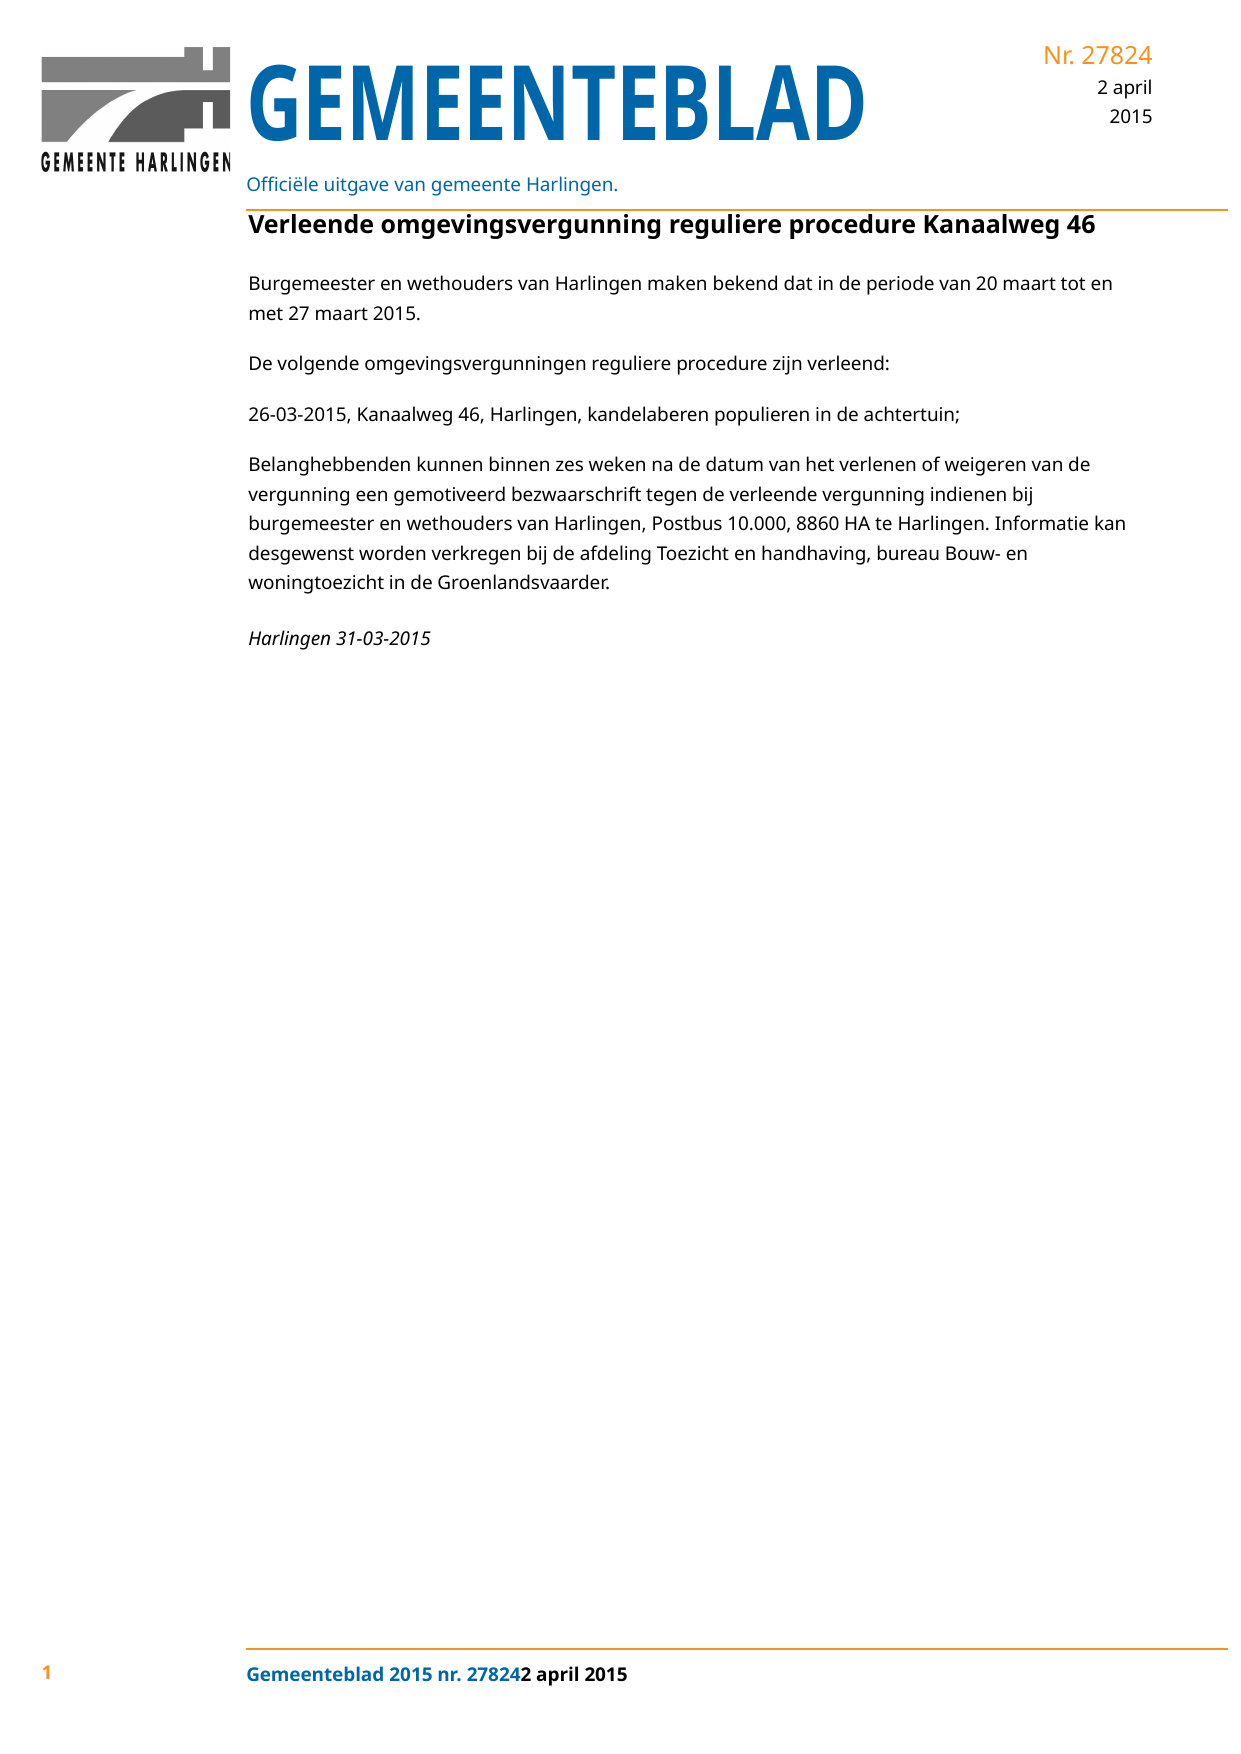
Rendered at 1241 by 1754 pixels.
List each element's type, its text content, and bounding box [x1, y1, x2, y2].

text Verleende omgevingsvergunning reguliere procedure Kanaalweg 46 [248, 211, 1152, 241]
text 26-03-2015, Kanaalweg 46, Harlingen, kandelaberen populieren in de achtertuin; [248, 401, 1152, 426]
picture [41, 47, 231, 172]
text Belanghebbenden kunnen binnen zes weken na de datum van het verlenen of weigeren van de vergunning een gemotiveerd bezwaarschrift tegen de verleende vergunning indienen bij burgemeester en wethouders van Harlingen, Postbus 10.000, 8860 HA te Harlingen. Informatie kan desgewenst worden verkregen bij de afdeling Toezicht en handhaving, bureau Bouw- en woningtoezicht in de Groenlandsvaarder. [248, 451, 1152, 595]
text Harlingen 31-03-2015 [248, 625, 1152, 651]
text Burgemeester en wethouders van Harlingen maken bekend dat in de periode van 20 maart tot en met 27 maart 2015. [248, 270, 1152, 326]
text De volgende omgevingsvergunningen reguliere procedure zijn verleend: [248, 350, 1152, 376]
